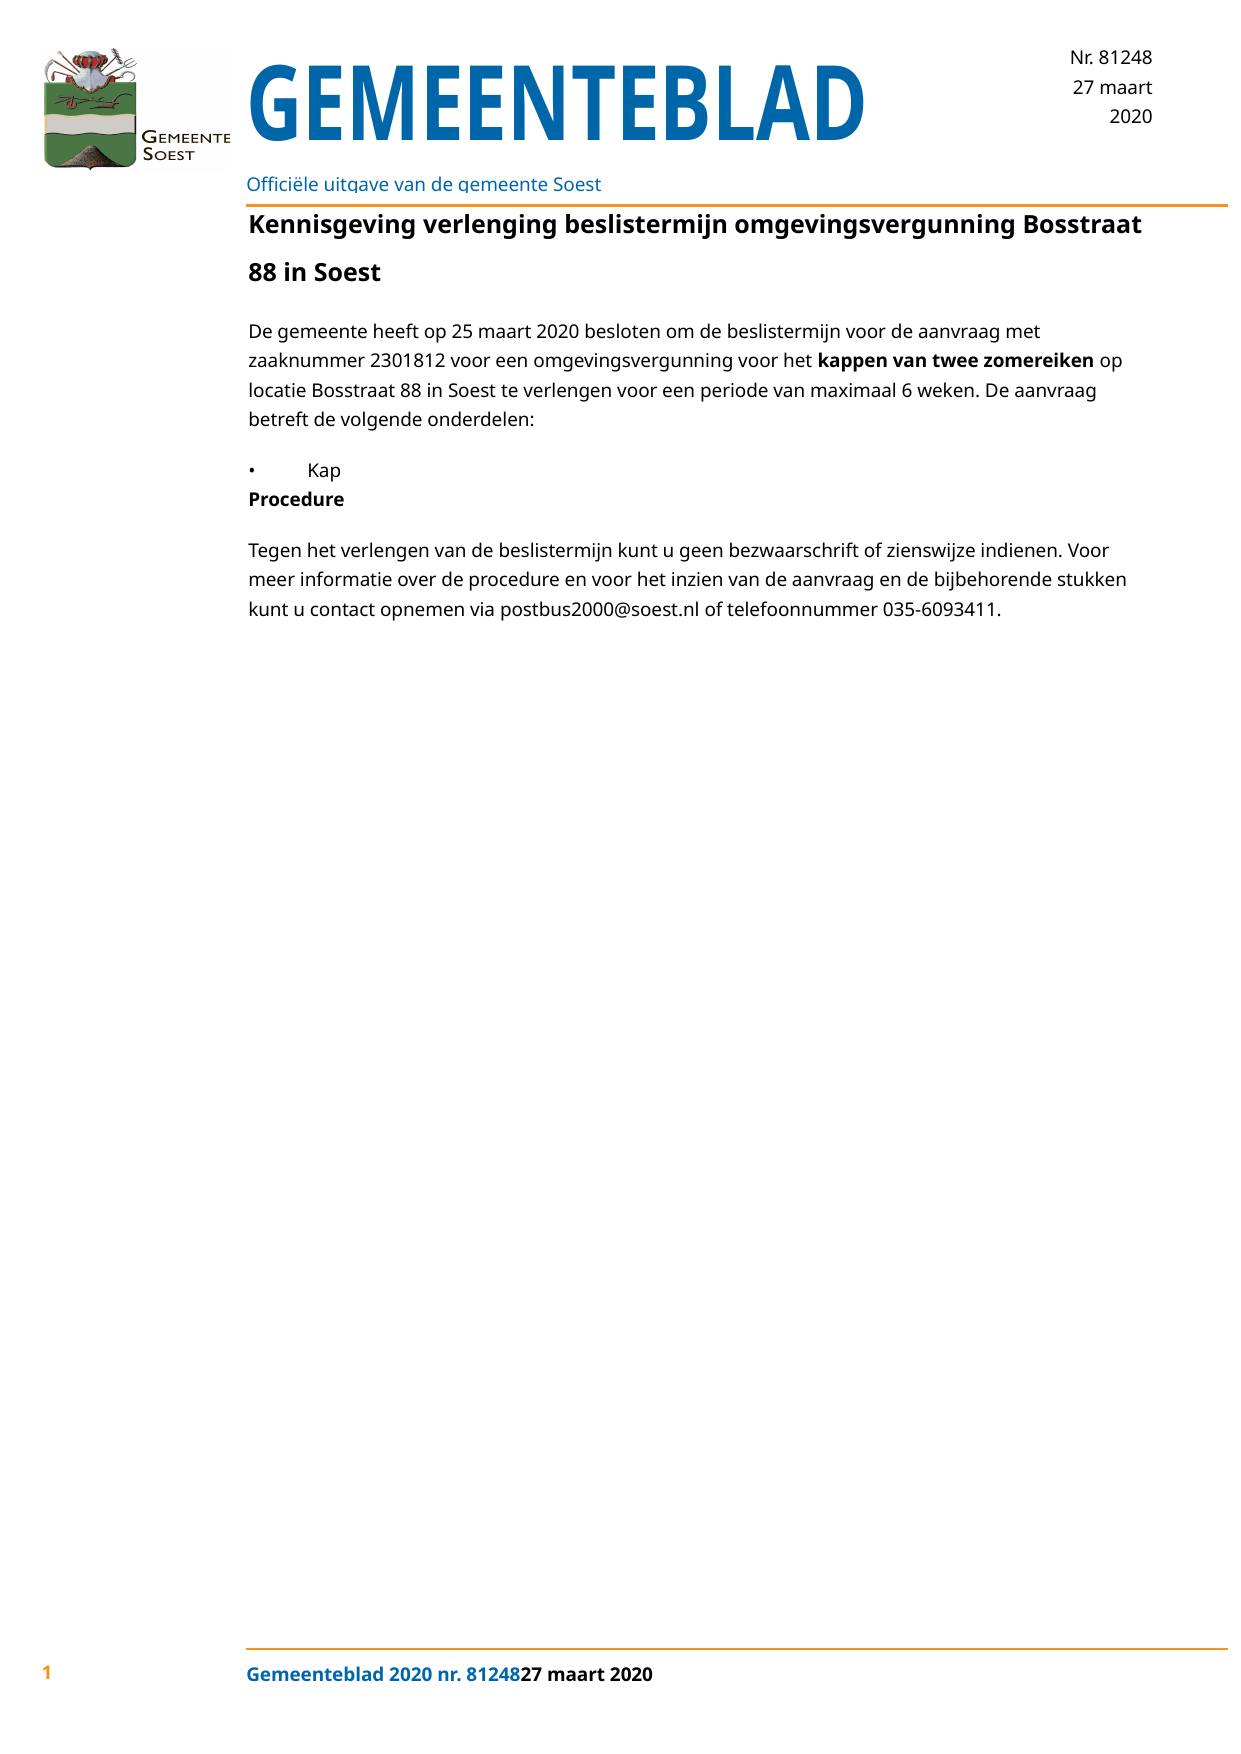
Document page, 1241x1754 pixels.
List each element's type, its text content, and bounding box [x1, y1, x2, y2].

text Procedure [248, 487, 1152, 512]
text De gemeente heeft op 25 maart 2020 besloten om de beslistermijn voor de aanvraag met zaaknummer 2301812 voor een omgevingsvergunning voor het kappen van twee zomereiken op locatie Bosstraat 88 in Soest te verlengen voor een periode van maximaal 6 weken. De aanvraag betreft de volgende onderdelen: [248, 318, 1152, 432]
list Kap [248, 457, 1152, 483]
text Tegen het verlengen van de beslistermijn kunt u geen bezwaarschrift of zienswijze indienen. Voor meer informatie over de procedure en voor het inzien van de aanvraag en de bijbehorende stukken kunt u contact opnemen via postbus2000@soest.nl of telefoonnummer 035-6093411. [248, 537, 1152, 622]
text Kennisgeving verlenging beslistermijn omgevingsvergunning Bosstraat 88 in Soest [248, 207, 1152, 288]
picture [41, 47, 231, 172]
